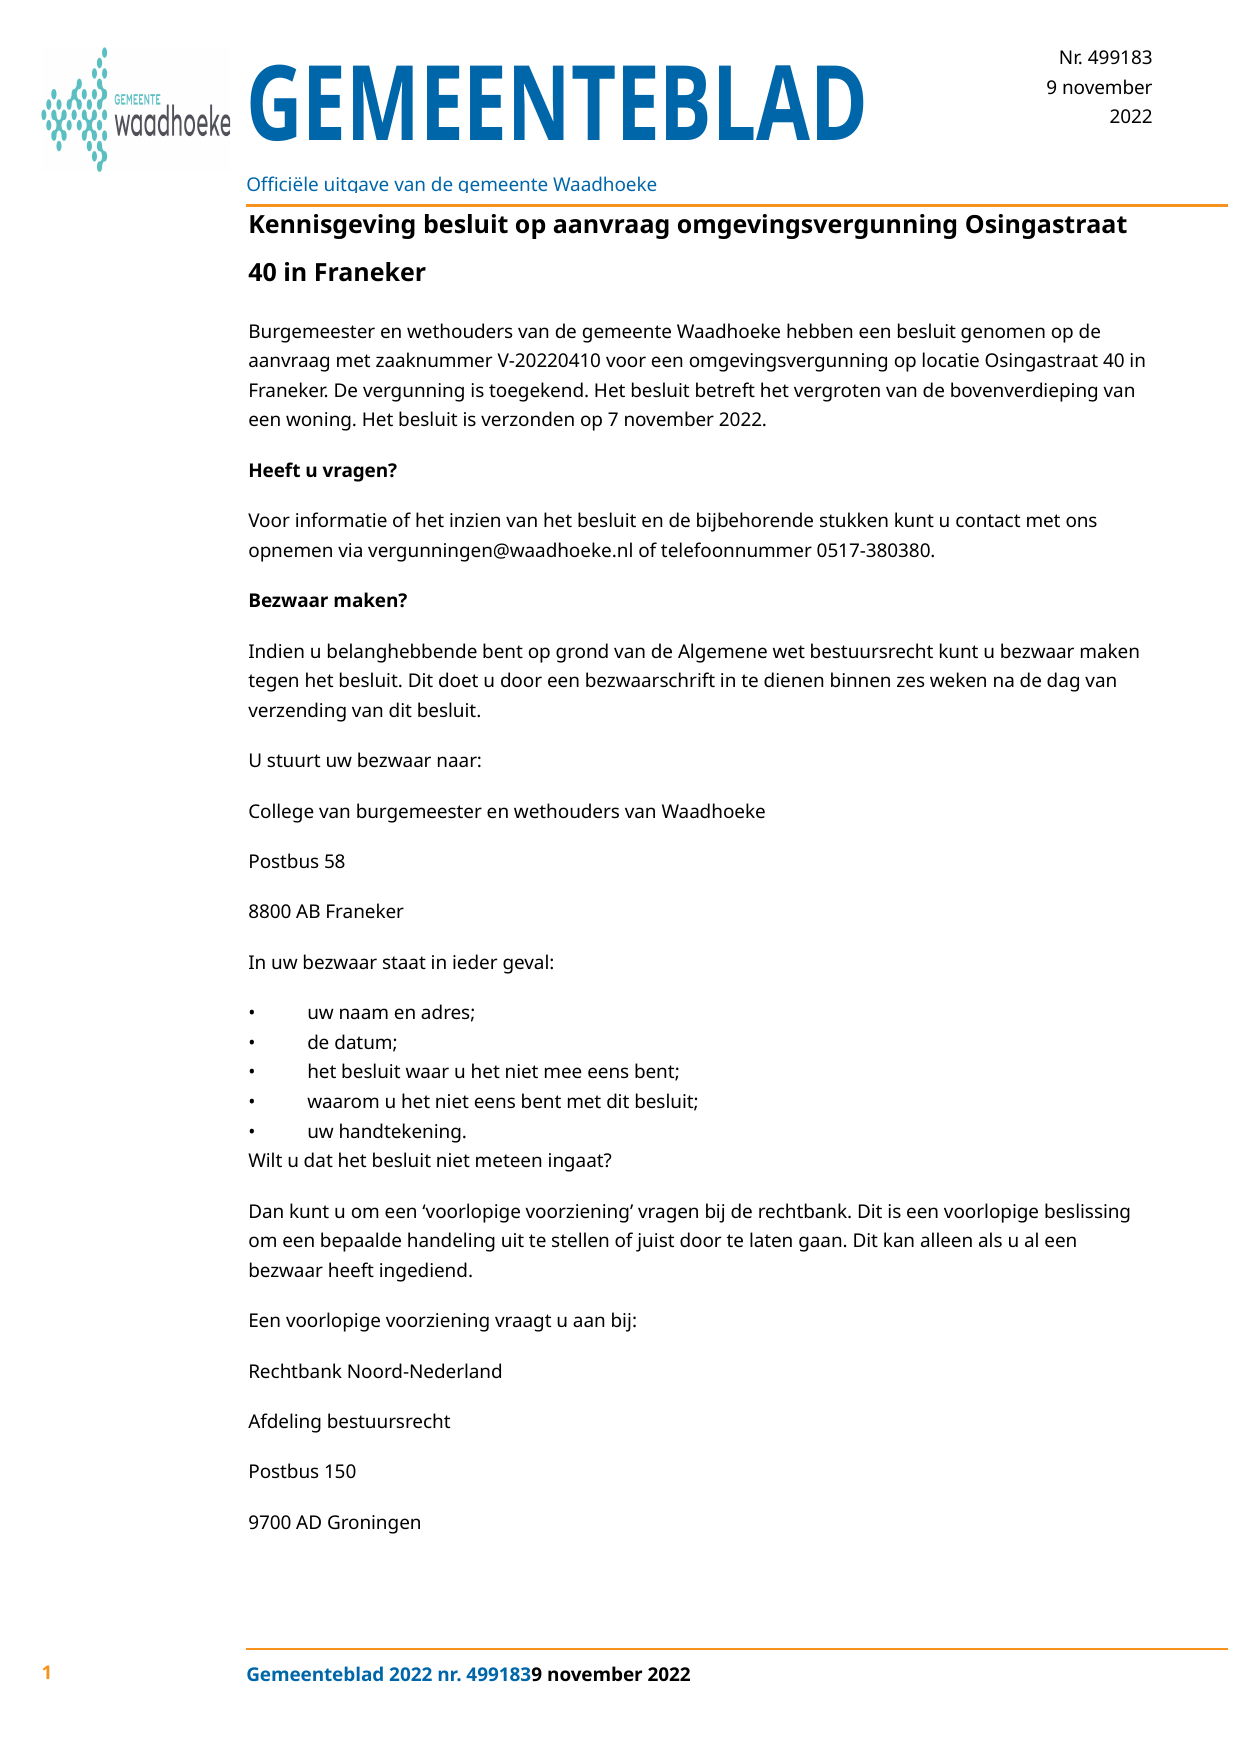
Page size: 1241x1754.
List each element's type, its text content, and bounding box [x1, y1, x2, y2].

text Postbus 150 [248, 1459, 1152, 1484]
text Burgemeester en wethouders van de gemeente Waadhoeke hebben een besluit genomen op de aanvraag met zaaknummer V-20220410 voor een omgevingsvergunning op locatie Osingastraat 40 in Franeker. De vergunning is toegekend. Het besluit betreft het vergroten van de bovenverdieping van een woning. Het besluit is verzonden op 7 november 2022. [248, 318, 1152, 432]
text Dan kunt u om een ‘voorlopige voorziening’ vragen bij de rechtbank. Dit is een voorlopige beslissing om een bepaalde handeling uit te stellen of juist door te laten gaan. Dit kan alleen als u al een bezwaar heeft ingediend. [248, 1198, 1152, 1283]
text Een voorlopige voorziening vraagt u aan bij: [248, 1307, 1152, 1333]
text Wilt u dat het besluit niet meteen ingaat? [248, 1147, 1152, 1173]
picture [41, 47, 231, 172]
list uw naam en adres; [248, 999, 1152, 1025]
text Voor informatie of het inzien van het besluit en de bijbehorende stukken kunt u contact met ons opnemen via vergunningen@waadhoeke.nl of telefoonnummer 0517-380380. [248, 507, 1152, 563]
list het besluit waar u het niet mee eens bent; [248, 1059, 1152, 1084]
text 8800 AB Franeker [248, 899, 1152, 924]
text U stuurt uw bezwaar naar: [248, 747, 1152, 773]
text Bezwaar maken? [248, 587, 1152, 613]
text Afdeling bestuursrecht [248, 1408, 1152, 1434]
text 9700 AD Groningen [248, 1509, 1152, 1535]
text In uw bezwaar staat in ieder geval: [248, 949, 1152, 975]
text Heeft u vragen? [248, 457, 1152, 483]
list uw handtekening. [248, 1118, 1152, 1144]
text Rechtbank Noord-Nederland [248, 1358, 1152, 1384]
text Indien u belanghebbende bent op grond van de Algemene wet bestuursrecht kunt u bezwaar maken tegen het besluit. Dit doet u door een bezwaarschrift in te dienen binnen zes weken na de dag van verzending van dit besluit. [248, 638, 1152, 723]
text Kennisgeving besluit op aanvraag omgevingsvergunning Osingastraat 40 in Franeker [248, 207, 1152, 288]
list waarom u het niet eens bent met dit besluit; [248, 1088, 1152, 1114]
text College van burgemeester en wethouders van Waadhoeke [248, 798, 1152, 824]
list de datum; [248, 1029, 1152, 1055]
text Postbus 58 [248, 848, 1152, 874]
